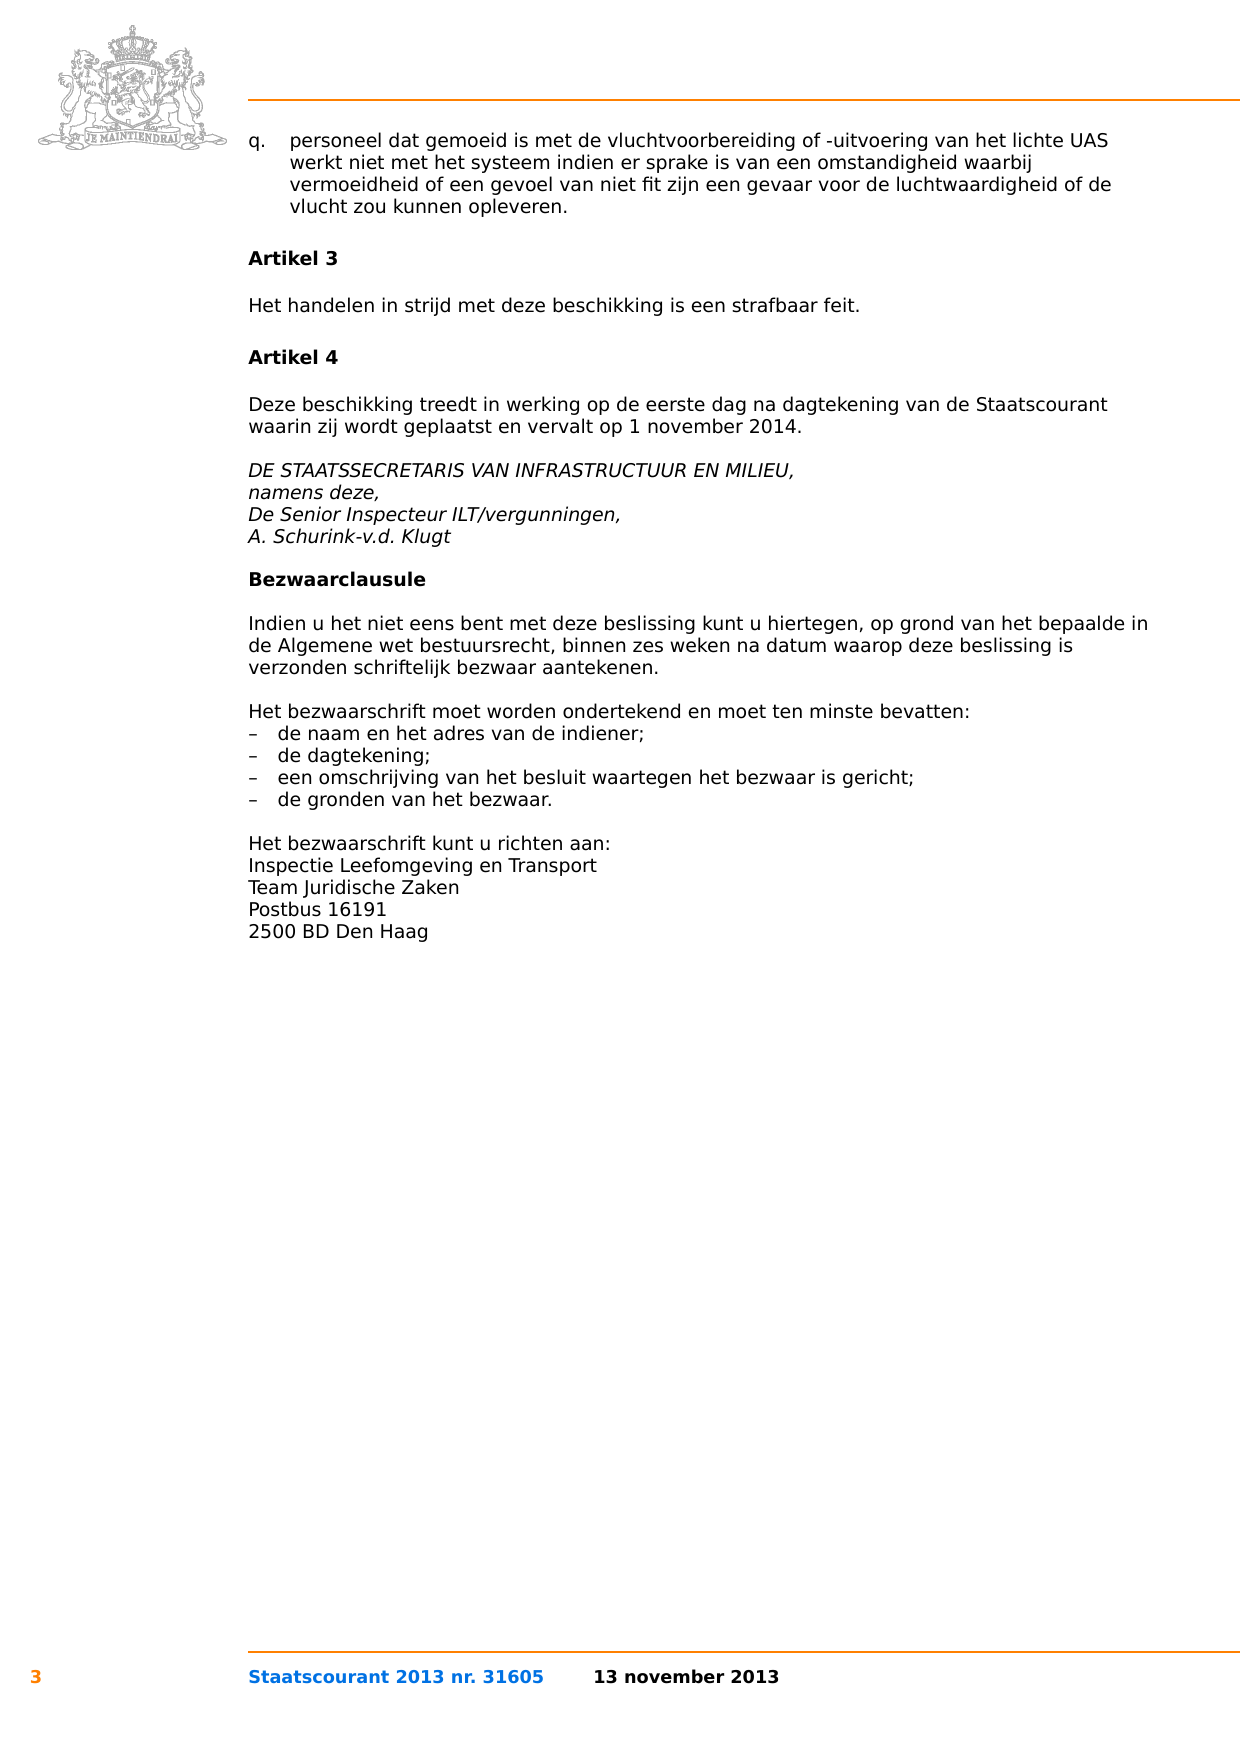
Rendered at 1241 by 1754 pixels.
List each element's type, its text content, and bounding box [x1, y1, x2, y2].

text – de gronden van het bezwaar. [248, 789, 1163, 811]
text Team Juridische Zaken [248, 877, 1163, 899]
text Inspectie Leefomgeving en Transport [248, 855, 1163, 877]
text q. personeel dat gemoeid is met de vluchtvoorbereiding of -uitvoering van het lichte UAS werkt niet met het systeem indien er sprake is van een omstandigheid waarbij vermoeidheid of een gevoel van niet fit zijn een gevaar voor de luchtwaardigheid of de vlucht zou kunnen opleveren. [248, 130, 1163, 218]
subtitle Artikel 4 [248, 347, 1163, 369]
text Het bezwaarschrift moet worden ondertekend en moet ten minste bevatten: [248, 701, 1163, 723]
text – de dagtekening; [248, 745, 1163, 767]
subtitle Artikel 3 [248, 248, 1163, 270]
text Postbus 16191 [248, 899, 1163, 921]
text Het handelen in strijd met deze beschikking is een strafbaar feit. [248, 295, 1163, 317]
text – een omschrijving van het besluit waartegen het bezwaar is gericht; [248, 767, 1163, 789]
text Indien u het niet eens bent met deze beslissing kunt u hiertegen, op grond van het bepaalde in de Algemene wet bestuursrecht, binnen zes weken na datum waarop deze beslissing is verzonden schriftelijk bezwaar aantekenen. [248, 613, 1163, 679]
text Deze beschikking treedt in werking op de eerste dag na dagtekening van de Staatscourant waarin zij wordt geplaatst en vervalt op 1 november 2014. [248, 394, 1163, 438]
text Het bezwaarschrift kunt u richten aan: [248, 833, 1163, 855]
picture [38, 25, 227, 150]
text 2500 BD Den Haag [248, 921, 1163, 943]
text DE STAATSSECRETARIS VAN INFRASTRUCTUUR EN MILIEU, namens deze, De Senior Inspecteur ILT/vergunningen, A. Schurink-v.d. Klugt [248, 459, 1163, 547]
text Bezwaarclausule [248, 569, 1163, 591]
text – de naam en het adres van de indiener; [248, 723, 1163, 745]
